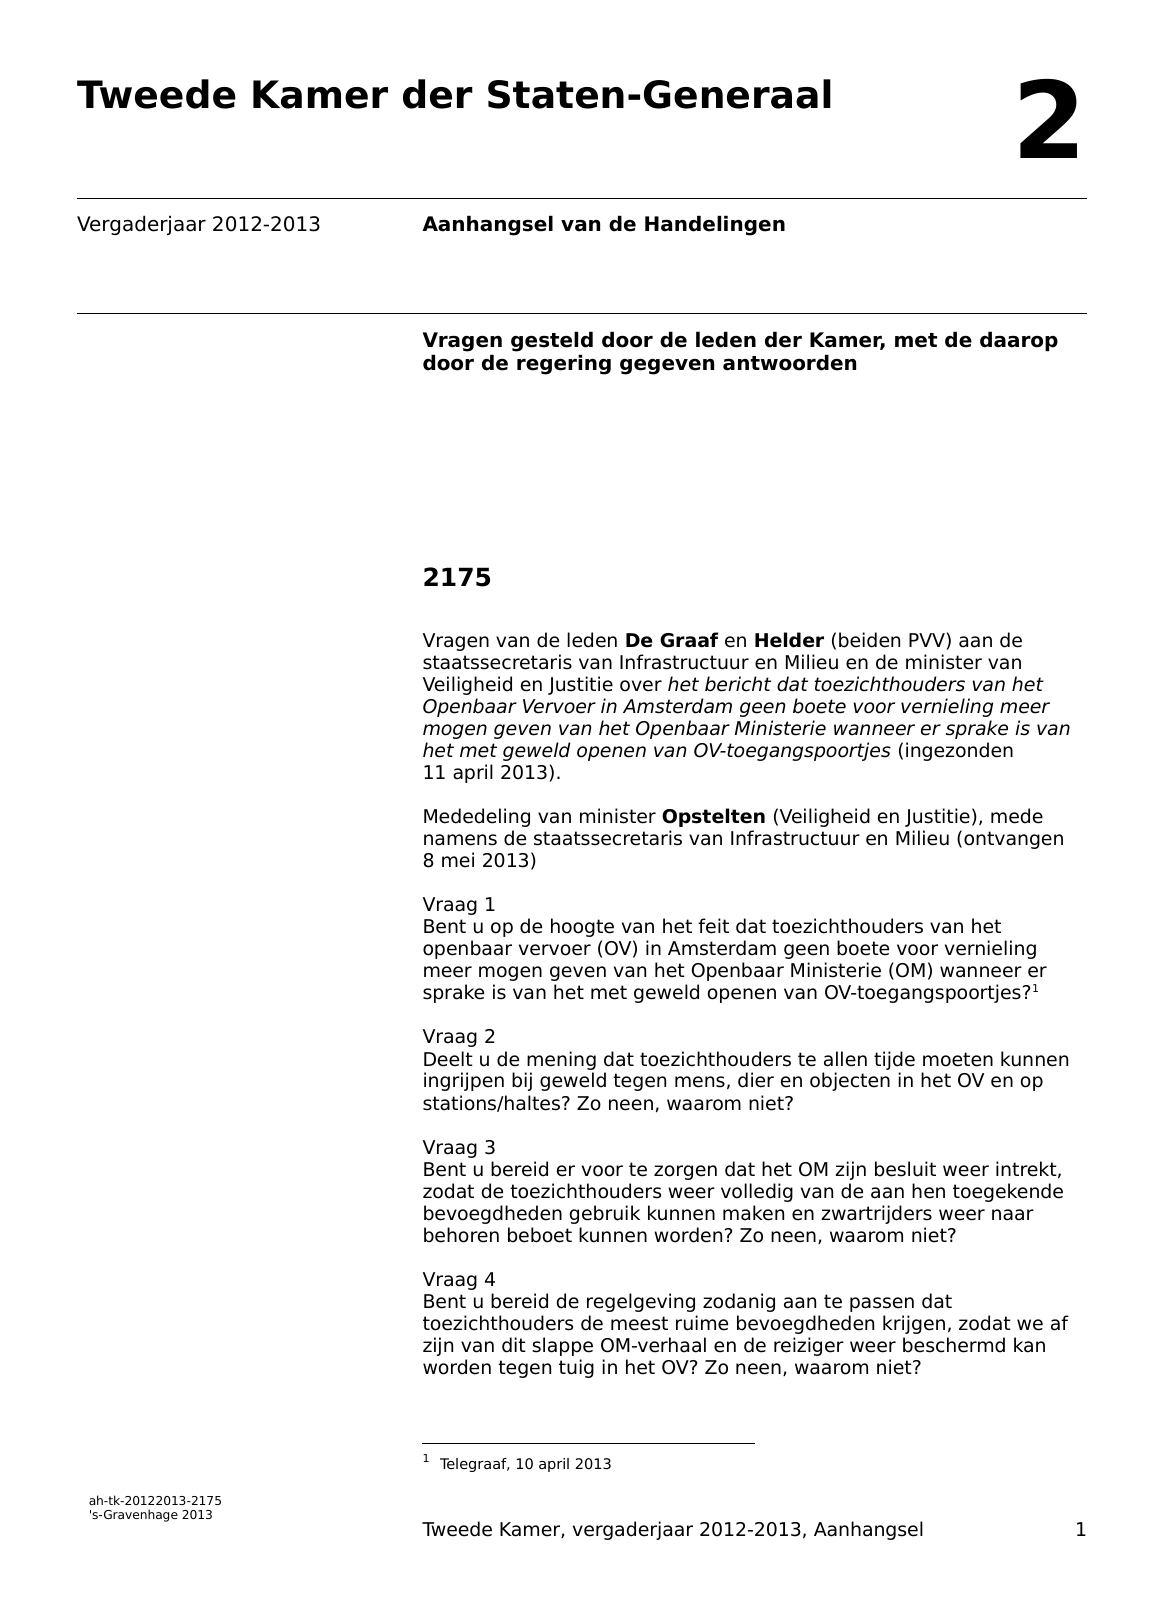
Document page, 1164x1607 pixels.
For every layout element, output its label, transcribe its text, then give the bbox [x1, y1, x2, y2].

table_cell [77, 314, 422, 375]
text Vraag 2 [422, 1026, 1087, 1048]
text Vraag 1 [422, 894, 1087, 916]
text Telegraaf, 10 april 2013 [422, 1452, 1087, 1474]
text Vraag 3 [422, 1137, 1087, 1158]
table_header Tweede Kamer der Staten-Generaal [77, 59, 886, 198]
table_header 2 [886, 59, 1087, 198]
table_cell Aanhangsel van de Handelingen [422, 199, 1087, 313]
text Mededeling van minister Opstelten (Veiligheid en Justitie), mede namens de staatssecretaris van Infrastructuur en Milieu (ontvangen 8 mei 2013) [422, 806, 1087, 872]
text Deelt u de mening dat toezichthouders te allen tijde moeten kunnen ingrijpen bij geweld tegen mens, dier en objecten in het OV en op stations/haltes? Zo neen, waarom niet? [422, 1048, 1087, 1114]
text Bent u op de hoogte van het feit dat toezichthouders van het openbaar vervoer (OV) in Amsterdam geen boete voor vernieling meer mogen geven van het Openbaar Ministerie (OM) wanneer er sprake is van het met geweld openen van OV-toegangspoortjes? [422, 916, 1087, 1004]
table_cell Vergaderjaar 2012-2013 [77, 199, 422, 313]
text Bent u bereid de regelgeving zodanig aan te passen dat toezichthouders de meest ruime bevoegdheden krijgen, zodat we af zijn van dit slappe OM-verhaal en de reiziger weer beschermd kan worden tegen tuig in het OV? Zo neen, waarom niet? [422, 1291, 1087, 1378]
text Vraag 4 [422, 1269, 1087, 1291]
text Vragen van de leden De Graaf en Helder (beiden PVV) aan de staatssecretaris van Infrastructuur en Milieu en de minister van Veiligheid en Justitie over het bericht dat toezichthouders van het Openbaar Vervoer in Amsterdam geen boete voor vernieling meer mogen geven van het Openbaar Ministerie wanneer er sprake is van het met geweld openen van OV-toegangspoortjes (ingezonden 11 april 2013). [422, 630, 1087, 784]
table_cell Vragen gesteld door de leden der Kamer, met de daarop door de regering gegeven antwoorden [422, 314, 1087, 375]
text Bent u bereid er voor te zorgen dat het OM zijn besluit weer intrekt, zodat de toezichthouders weer volledig van de aan hen toegekende bevoegdheden gebruik kunnen maken en zwartrijders weer naar behoren beboet kunnen worden? Zo neen, waarom niet? [422, 1158, 1087, 1246]
text 's-Gravenhage 2013 [88, 1508, 323, 1522]
text 2175 [422, 563, 1087, 592]
text ah-tk-20122013-2175 [88, 1494, 323, 1508]
